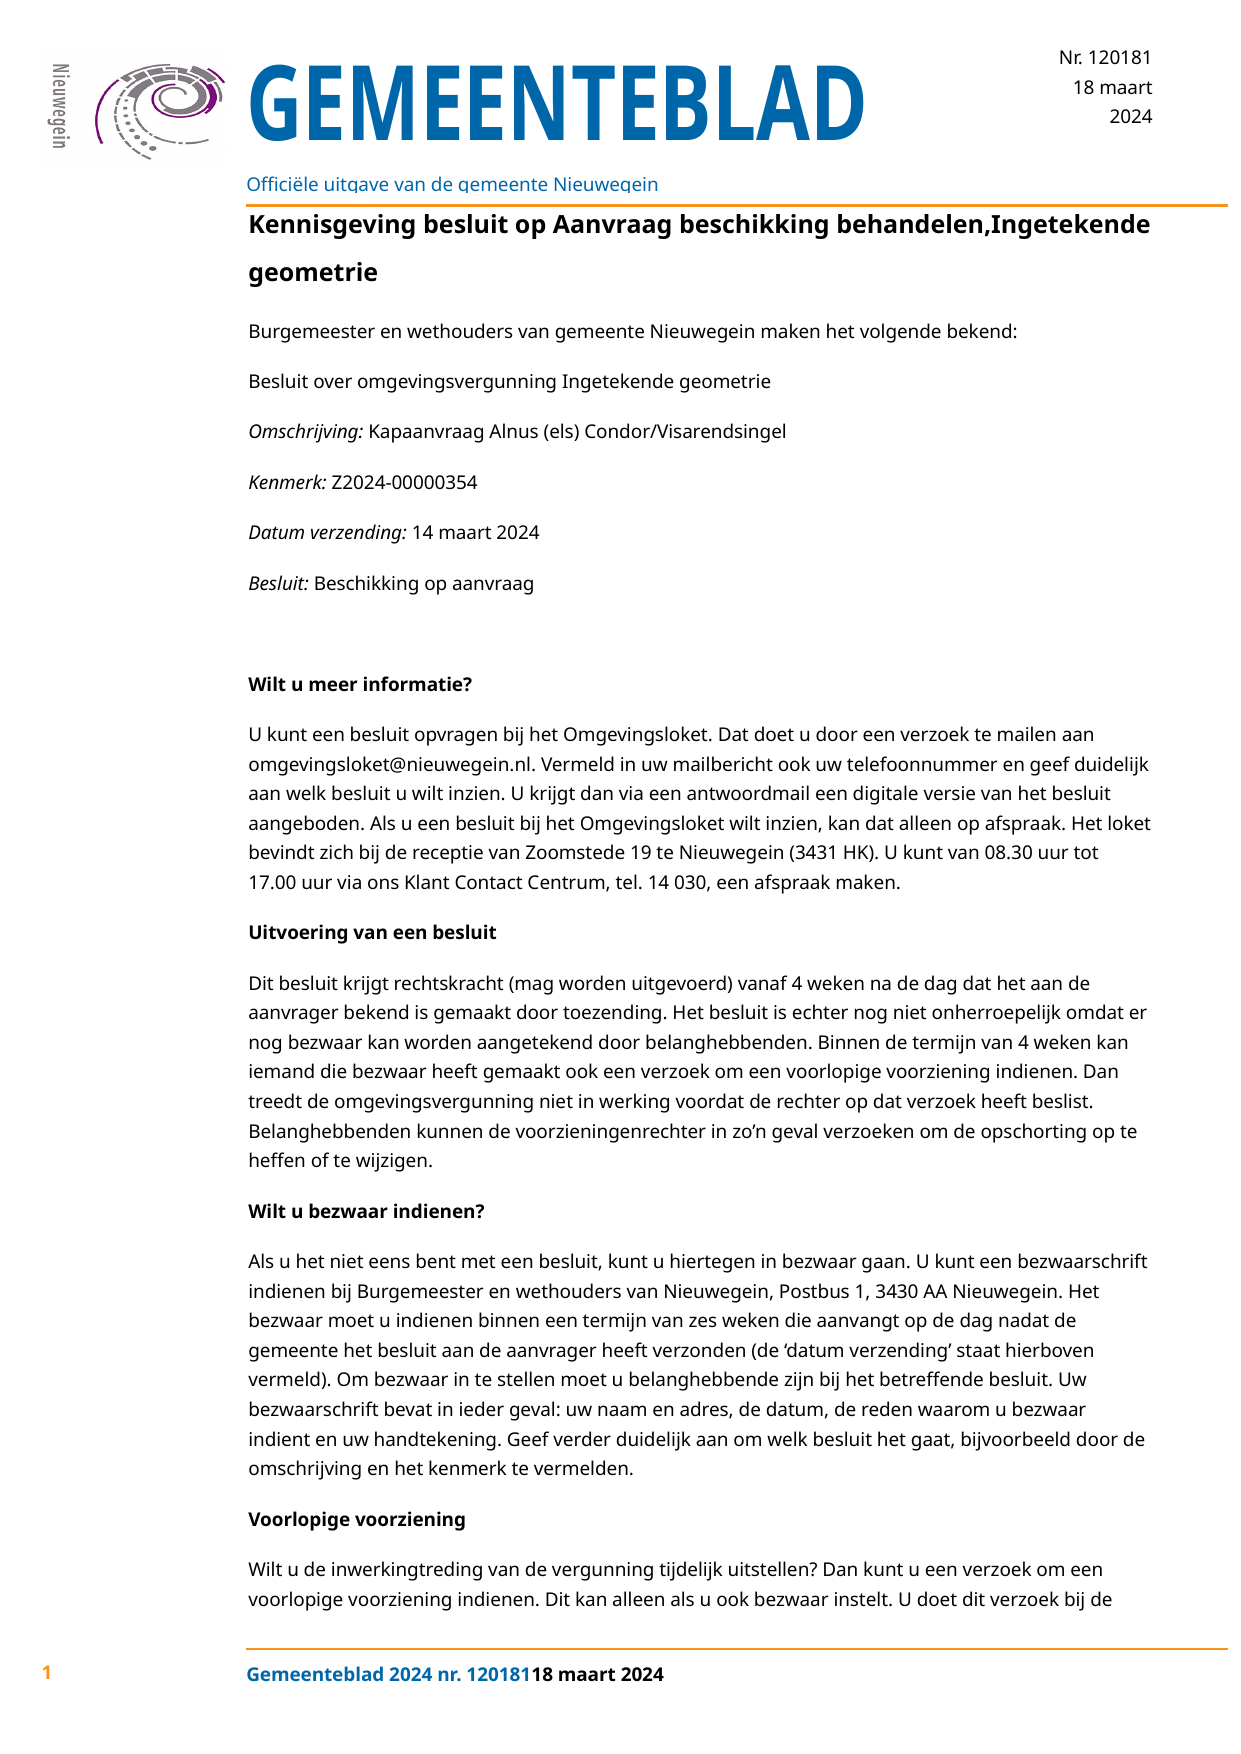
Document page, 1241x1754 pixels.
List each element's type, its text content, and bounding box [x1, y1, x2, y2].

text Besluit: Beschikking op aanvraag [248, 570, 1152, 596]
text Burgemeester en wethouders van gemeente Nieuwegein maken het volgende bekend: [248, 318, 1152, 344]
text Wilt u de inwerkingtreding van de vergunning tijdelijk uitstellen? Dan kunt u een verzoek om een voorlopige voorziening indienen. Dit kan alleen als u ook bezwaar instelt. U doet dit verzoek bij de [248, 1556, 1152, 1612]
text Uitvoering van een besluit [248, 919, 1152, 945]
text Voorlopige voorziening [248, 1506, 1152, 1532]
text Besluit over omgevingsvergunning Ingetekende geometrie [248, 368, 1152, 394]
text Wilt u bezwaar indienen? [248, 1198, 1152, 1224]
text Datum verzending: 14 maart 2024 [248, 519, 1152, 545]
text Dit besluit krijgt rechtskracht (mag worden uitgevoerd) vanaf 4 weken na de dag dat het aan de aanvrager bekend is gemaakt door toezending. Het besluit is echter nog niet onherroepelijk omdat er nog bezwaar kan worden aangetekend door belanghebbenden. Binnen de termijn van 4 weken kan iemand die bezwaar heeft gemaakt ook een verzoek om een voorlopige voorziening indienen. Dan treedt de omgevingsvergunning niet in werking voordat de rechter op dat verzoek heeft beslist. Belanghebbenden kunnen de voorzieningenrechter in zo’n geval verzoeken om de opschorting op te heffen of te wijzigen. [248, 970, 1152, 1173]
text U kunt een besluit opvragen bij het Omgevingsloket. Dat doet u door een verzoek te mailen aan omgevingsloket@nieuwegein.nl. Vermeld in uw mailbericht ook uw telefoonnummer en geef duidelijk aan welk besluit u wilt inzien. U krijgt dan via een antwoordmail een digitale versie van het besluit aangeboden. Als u een besluit bij het Omgevingsloket wilt inzien, kan dat alleen op afspraak. Het loket bevindt zich bij de receptie van Zoomstede 19 te Nieuwegein (3431 HK). U kunt van 08.30 uur tot 17.00 uur via ons Klant Contact Centrum, tel. 14 030, een afspraak maken. [248, 721, 1152, 895]
text Kenmerk: Z2024-00000354 [248, 469, 1152, 495]
text Wilt u meer informatie? [248, 671, 1152, 697]
text Omschrijving: Kapaanvraag Alnus (els) Condor/Visarendsingel [248, 419, 1152, 444]
picture [41, 47, 231, 172]
text Kennisgeving besluit op Aanvraag beschikking behandelen,Ingetekende geometrie [248, 207, 1152, 288]
text Als u het niet eens bent met een besluit, kunt u hiertegen in bezwaar gaan. U kunt een bezwaarschrift indienen bij Burgemeester en wethouders van Nieuwegein, Postbus 1, 3430 AA Nieuwegein. Het bezwaar moet u indienen binnen een termijn van zes weken die aanvangt op de dag nadat de gemeente het besluit aan de aanvrager heeft verzonden (de ‘datum verzending’ staat hierboven vermeld). Om bezwaar in te stellen moet u belanghebbende zijn bij het betreffende besluit. Uw bezwaarschrift bevat in ieder geval: uw naam en adres, de datum, de reden waarom u bezwaar indient en uw handtekening. Geef verder duidelijk aan om welk besluit het gaat, bijvoorbeeld door de omschrijving en het kenmerk te vermelden. [248, 1248, 1152, 1481]
